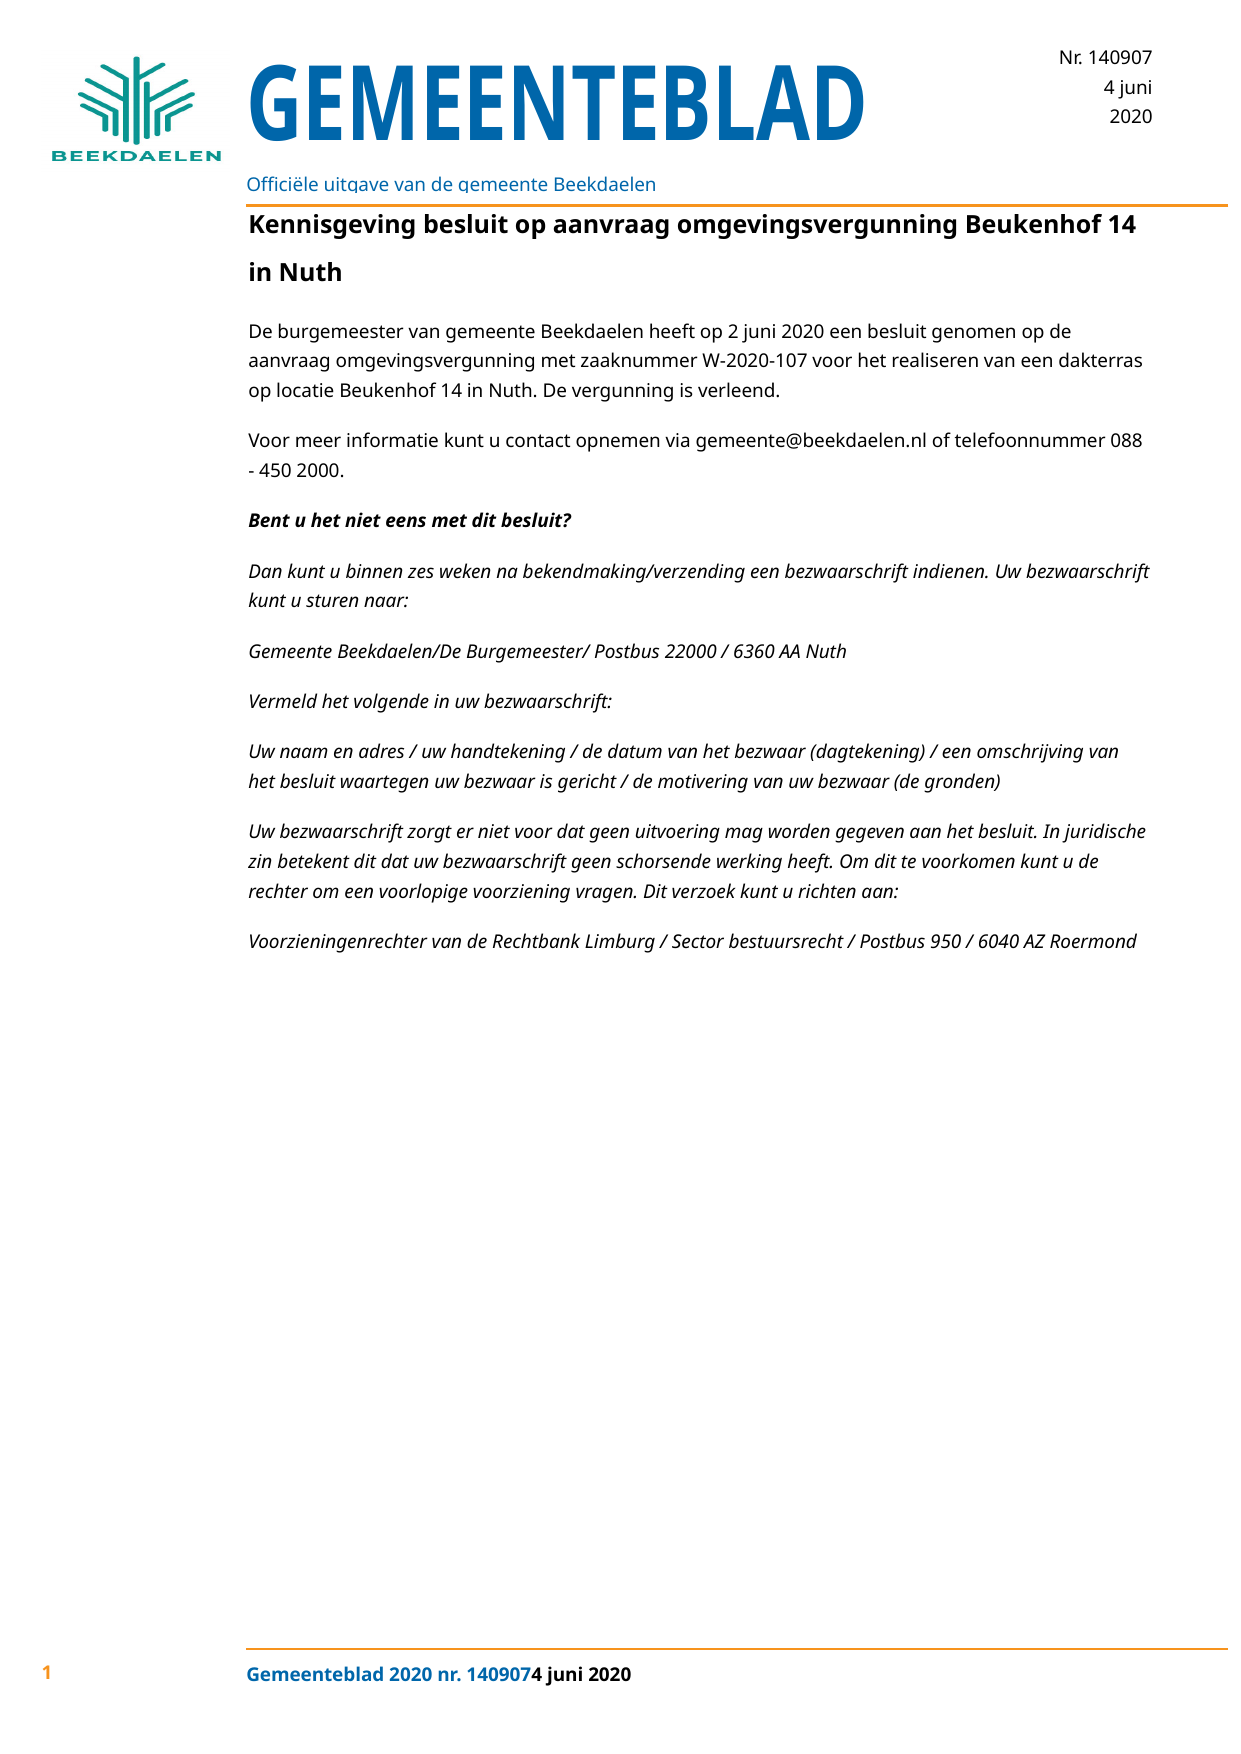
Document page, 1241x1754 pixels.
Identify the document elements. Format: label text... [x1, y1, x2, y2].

text Vermeld het volgende in uw bezwaarschrift: [248, 688, 1152, 714]
text Voorzieningenrechter van de Rechtbank Limburg / Sector bestuursrecht / Postbus 950 / 6040 AZ Roermond [248, 928, 1152, 954]
text Gemeente Beekdaelen/De Burgemeester/ Postbus 22000 / 6360 AA Nuth [248, 638, 1152, 664]
picture [41, 47, 231, 172]
text Bent u het niet eens met dit besluit? [248, 507, 1152, 533]
text Uw naam en adres / uw handtekening / de datum van het bezwaar (dagtekening) / een omschrijving van het besluit waartegen uw bezwaar is gericht / de motivering van uw bezwaar (de gronden) [248, 739, 1152, 794]
text De burgemeester van gemeente Beekdaelen heeft op 2 juni 2020 een besluit genomen op de aanvraag omgevingsvergunning met zaaknummer W-2020-107 voor het realiseren van een dakterras op locatie Beukenhof 14 in Nuth. De vergunning is verleend. [248, 318, 1152, 403]
text Voor meer informatie kunt u contact opnemen via gemeente@beekdaelen.nl of telefoonnummer 088 - 450 2000. [248, 427, 1152, 483]
text Kennisgeving besluit op aanvraag omgevingsvergunning Beukenhof 14 in Nuth [248, 207, 1152, 288]
text Uw bezwaarschrift zorgt er niet voor dat geen uitvoering mag worden gegeven aan het besluit. In juridische zin betekent dit dat uw bezwaarschrift geen schorsende werking heeft. Om dit te voorkomen kunt u de rechter om een voorlopige voorziening vragen. Dit verzoek kunt u richten aan: [248, 819, 1152, 904]
text Dan kunt u binnen zes weken na bekendmaking/verzending een bezwaarschrift indienen. Uw bezwaarschrift kunt u sturen naar: [248, 558, 1152, 613]
